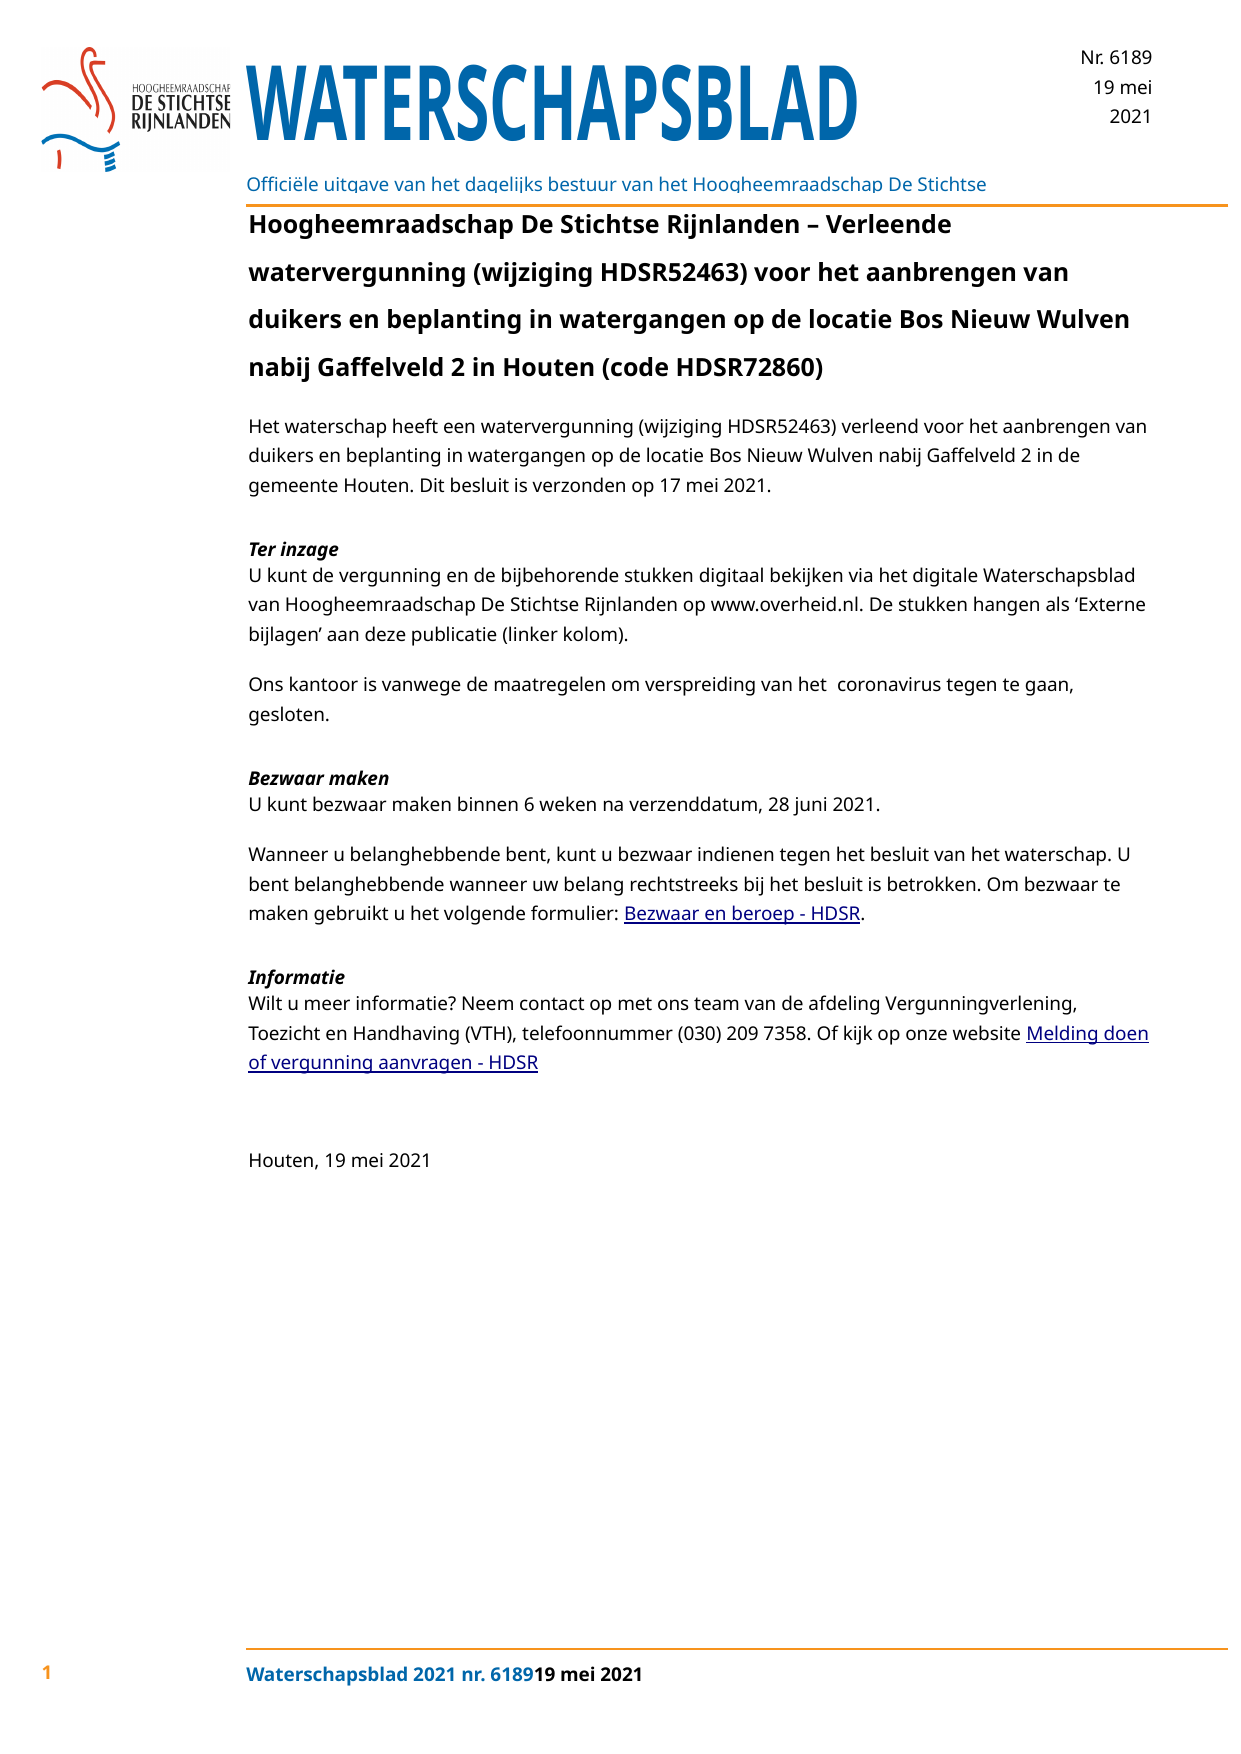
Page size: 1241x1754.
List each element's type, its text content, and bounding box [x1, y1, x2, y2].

text Bezwaar maken [248, 765, 1152, 791]
text Wilt u meer informatie? Neem contact op met ons team van de afdeling Vergunningverlening, Toezicht en Handhaving (VTH), telefoonnummer (030) 209 7358. Of kijk op onze website Melding doen of vergunning aanvragen - HDSR [248, 990, 1152, 1075]
text U kunt de vergunning en de bijbehorende stukken digitaal bekijken via het digitale Waterschapsblad van Hoogheemraadschap De Stichtse Rijnlanden op www.overheid.nl. De stukken hangen als ‘Externe bijlagen’ aan deze publicatie (linker kolom). [248, 562, 1152, 647]
picture [41, 47, 231, 172]
text Houten, 19 mei 2021 [248, 1147, 1152, 1173]
text U kunt bezwaar maken binnen 6 weken na verzenddatum, 28 juni 2021. [248, 791, 1152, 817]
text Informatie [248, 964, 1152, 990]
text Ons kantoor is vanwege de maatregelen om verspreiding van het coronavirus tegen te gaan, gesloten. [248, 672, 1152, 727]
text Hoogheemraadschap De Stichtse Rijnlanden – Verleende watervergunning (wijziging HDSR52463) voor het aanbrengen van duikers en beplanting in watergangen op de locatie Bos Nieuw Wulven nabij Gaffelveld 2 in Houten (code HDSR72860) [248, 207, 1152, 384]
text Ter inzage [248, 536, 1152, 562]
text Het waterschap heeft een watervergunning (wijziging HDSR52463) verleend voor het aanbrengen van duikers en beplanting in watergangen op de locatie Bos Nieuw Wulven nabij Gaffelveld 2 in de gemeente Houten. Dit besluit is verzonden op 17 mei 2021. [248, 413, 1152, 498]
text Wanneer u belanghebbende bent, kunt u bezwaar indienen tegen het besluit van het waterschap. U bent belanghebbende wanneer uw belang rechtstreeks bij het besluit is betrokken. Om bezwaar te maken gebruikt u het volgende formulier: Bezwaar en beroep - HDSR. [248, 841, 1152, 926]
